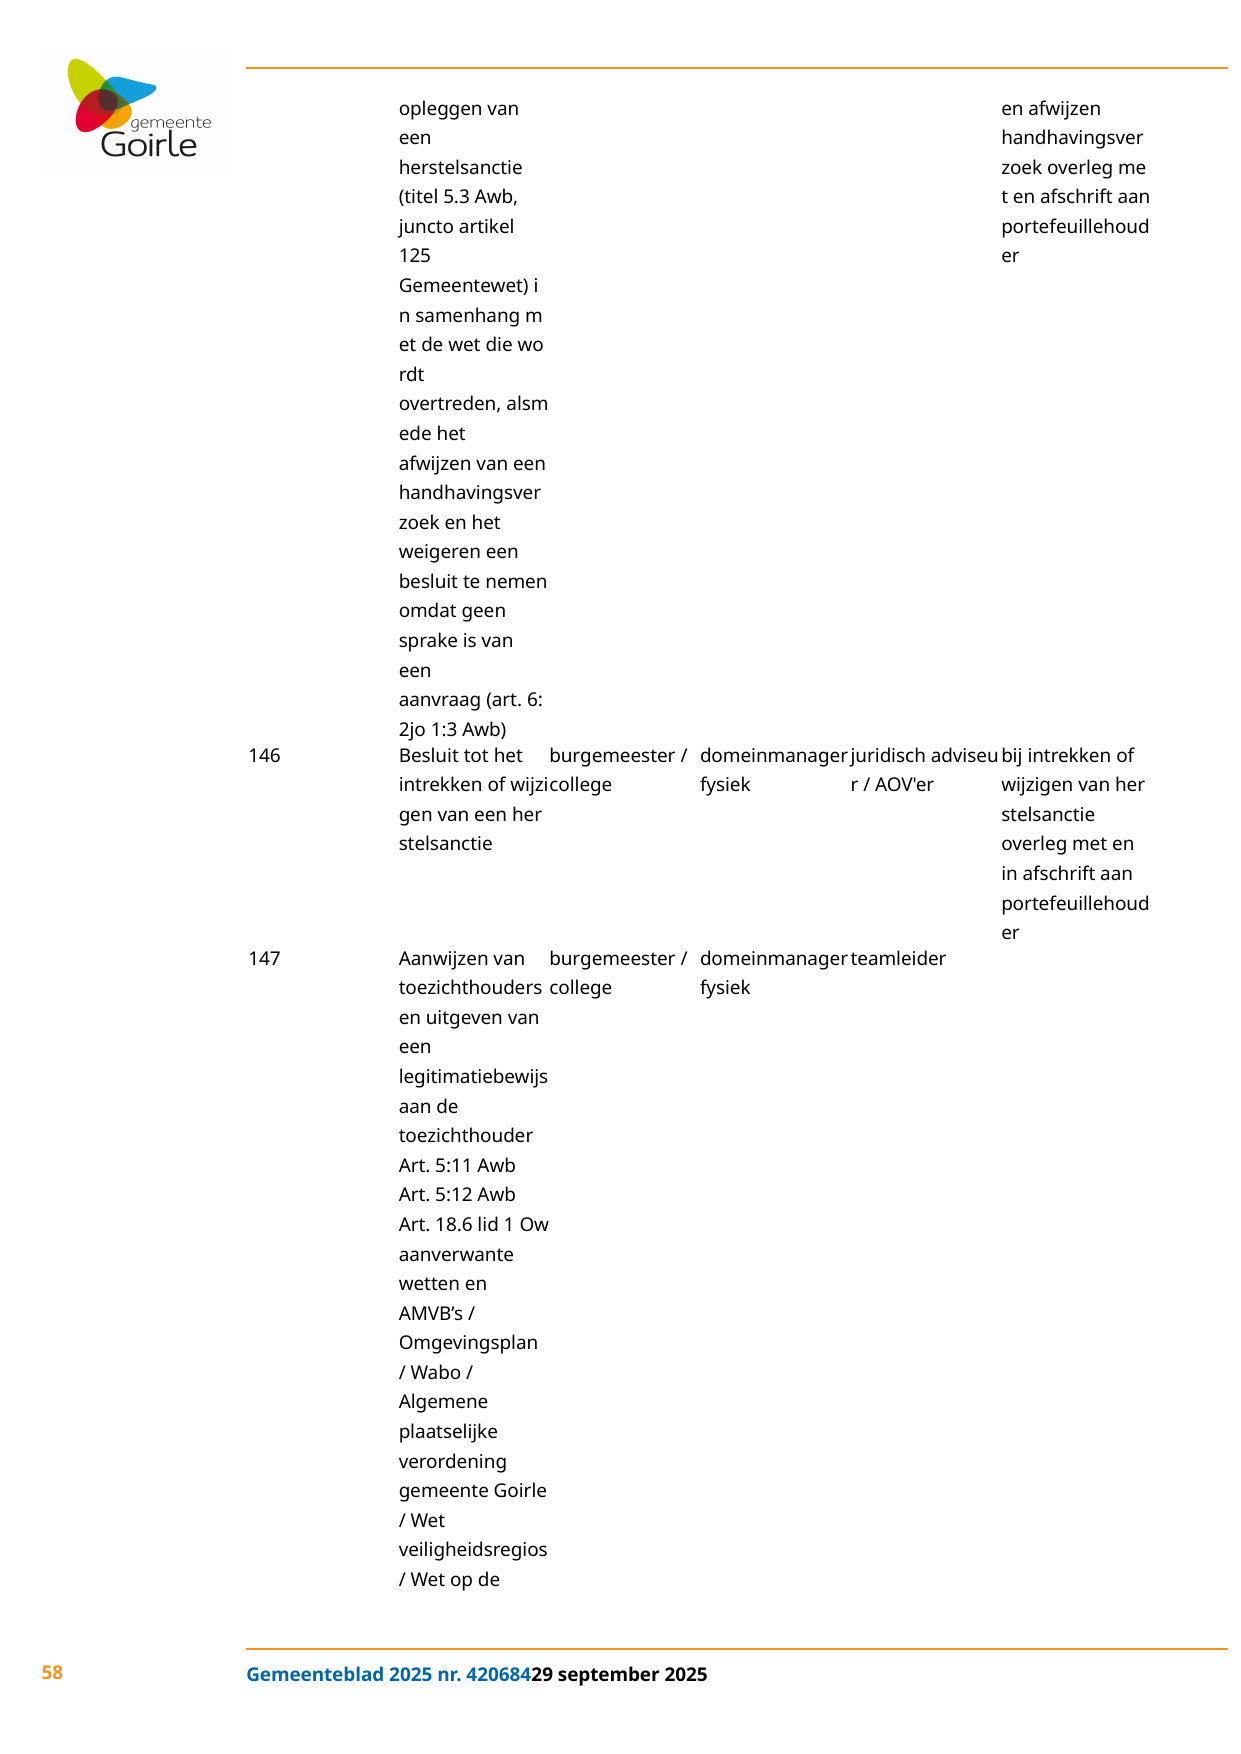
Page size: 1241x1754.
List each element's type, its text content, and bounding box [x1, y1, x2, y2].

table_cell domeinmanager fysiek [700, 742, 850, 945]
table_cell teamleider [850, 945, 1001, 1592]
table_cell [549, 95, 700, 742]
table_cell Aanwijzen van toezichthouders en uitgeven van een legitimatiebewijs aan de toezichthouder Art. 5:11 Awb Art. 5:12 Awb Art. 18.6 lid 1 Ow aanverwante wetten en AMVB’s / Omgevingsplan / Wabo / Algemene plaatselijke verordening gemeente Goirle / Wet veiligheidsregios / Wet op de [399, 945, 549, 1592]
table_cell domeinmanager fysiek [700, 945, 850, 1592]
table_cell [248, 95, 398, 742]
picture [41, 47, 231, 172]
table_cell 147 [248, 945, 398, 1592]
table_cell juridisch adviseur / AOV'er [850, 742, 1001, 945]
table_cell Besluit tot het intrekken of wijzigen van een herstelsanctie [399, 742, 549, 945]
table_cell [850, 95, 1001, 742]
table_cell en afwijzen handhavingsverzoek overleg met en afschrift aan portefeuillehouder [1001, 95, 1152, 742]
table_cell opleggen van een herstelsanctie (titel 5.3 Awb, juncto artikel 125 Gemeentewet) in samenhang met de wet die wordt overtreden, alsmede het afwijzen van een handhavingsverzoek en het weigeren een besluit te nemen omdat geen sprake is van een aanvraag (art. 6:2jo 1:3 Awb) [399, 95, 549, 742]
table_cell burgemeester / college [549, 742, 700, 945]
table_cell [1001, 945, 1152, 1592]
table_cell 146 [248, 742, 398, 945]
table_cell [700, 95, 850, 742]
table_cell bij intrekken of wijzigen van herstelsanctie overleg met en in afschrift aan portefeuillehouder [1001, 742, 1152, 945]
table_cell burgemeester / college [549, 945, 700, 1592]
